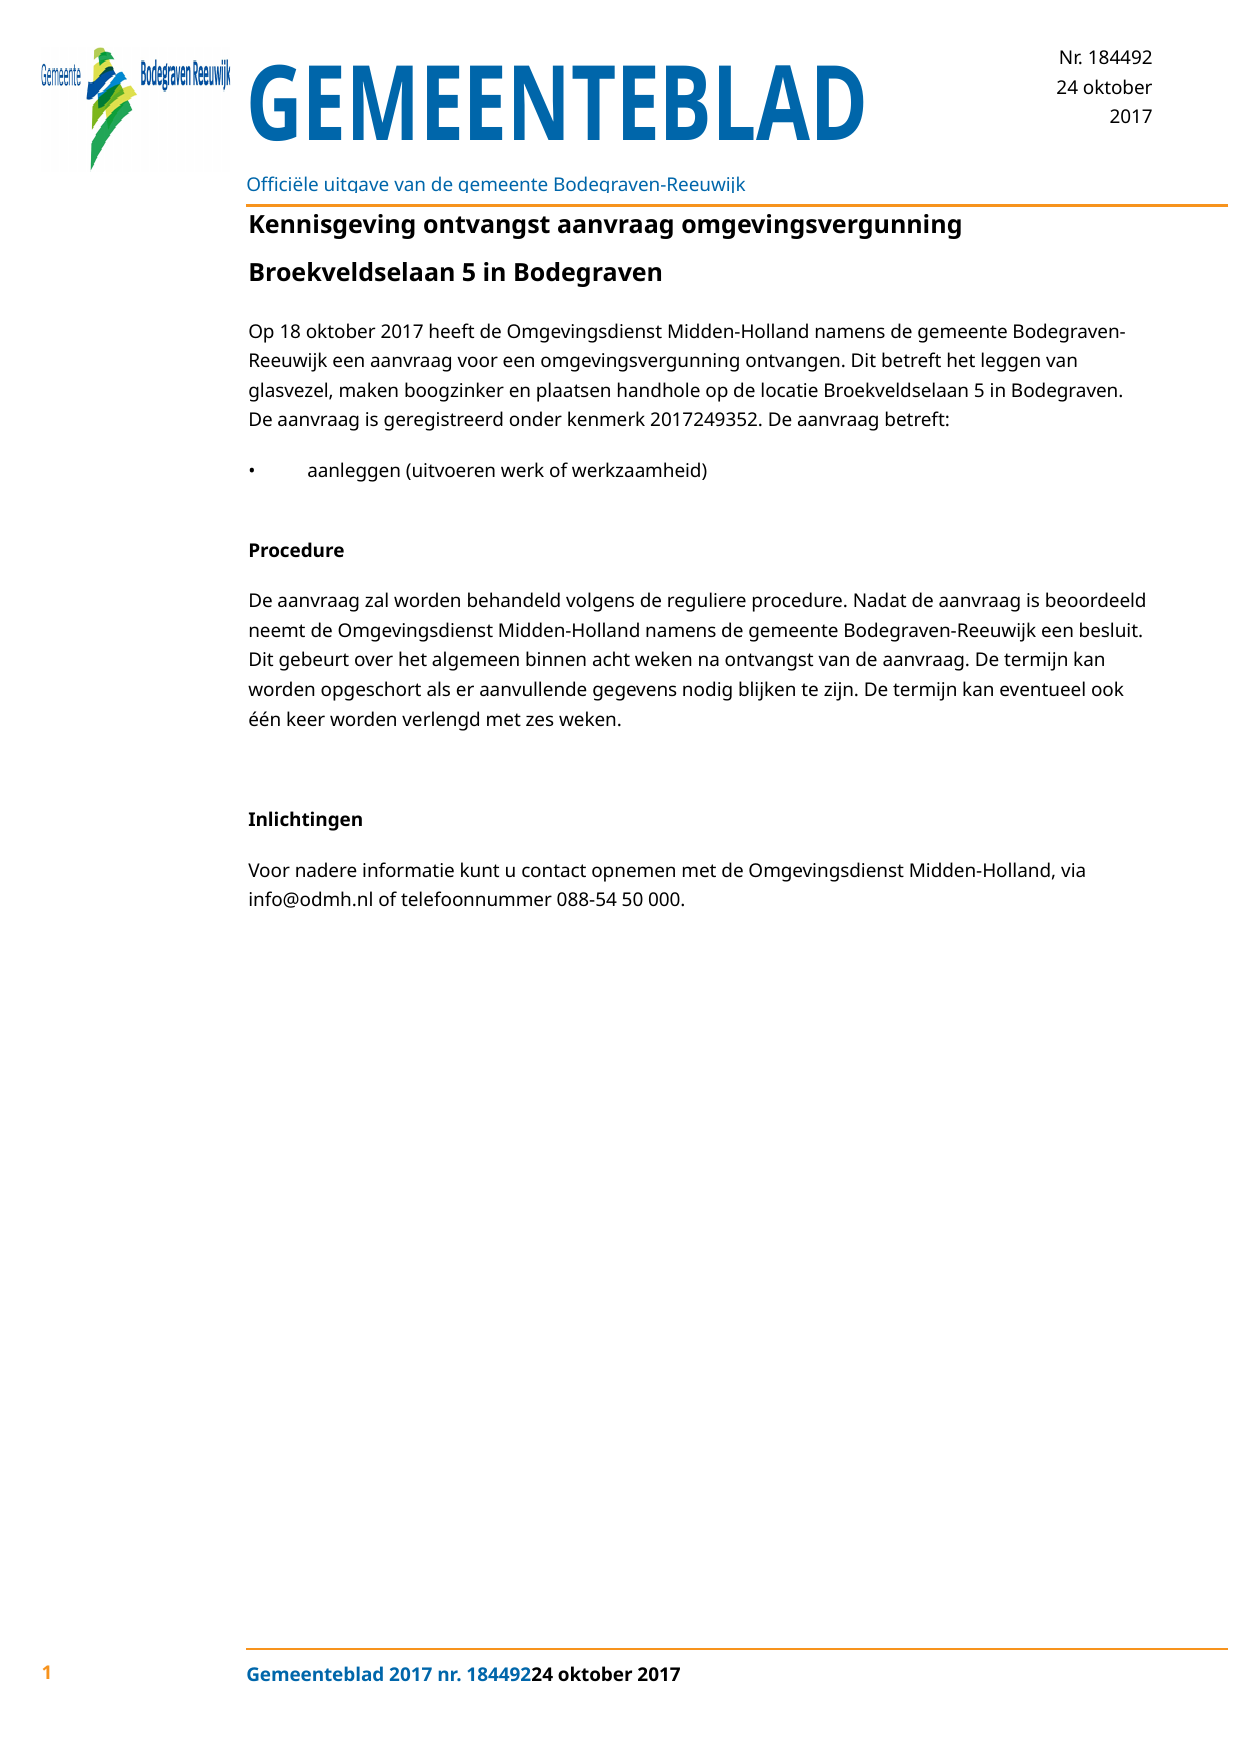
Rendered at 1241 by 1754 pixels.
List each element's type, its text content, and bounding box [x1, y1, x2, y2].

text Op 18 oktober 2017 heeft de Omgevingsdienst Midden-Holland namens de gemeente Bodegraven-Reeuwijk een aanvraag voor een omgevingsvergunning ontvangen. Dit betreft het leggen van glasvezel, maken boogzinker en plaatsen handhole op de locatie Broekveldselaan 5 in Bodegraven. De aanvraag is geregistreerd onder kenmerk 2017249352. De aanvraag betreft: [248, 318, 1152, 432]
text Procedure [248, 537, 1152, 563]
text De aanvraag zal worden behandeld volgens de reguliere procedure. Nadat de aanvraag is beoordeeld neemt de Omgevingsdienst Midden-Holland namens de gemeente Bodegraven-Reeuwijk een besluit. Dit gebeurt over het algemeen binnen acht weken na ontvangst van de aanvraag. De termijn kan worden opgeschort als er aanvullende gegevens nodig blijken te zijn. De termijn kan eventueel ook één keer worden verlengd met zes weken. [248, 587, 1152, 732]
picture [41, 47, 231, 172]
text Kennisgeving ontvangst aanvraag omgevingsvergunning Broekveldselaan 5 in Bodegraven [248, 207, 1152, 288]
text Inlichtingen [248, 807, 1152, 832]
list aanleggen (uitvoeren werk of werkzaamheid) [248, 457, 1152, 483]
text Voor nadere informatie kunt u contact opnemen met de Omgevingsdienst Midden-Holland, via info@odmh.nl of telefoonnummer 088-54 50 000. [248, 857, 1152, 912]
